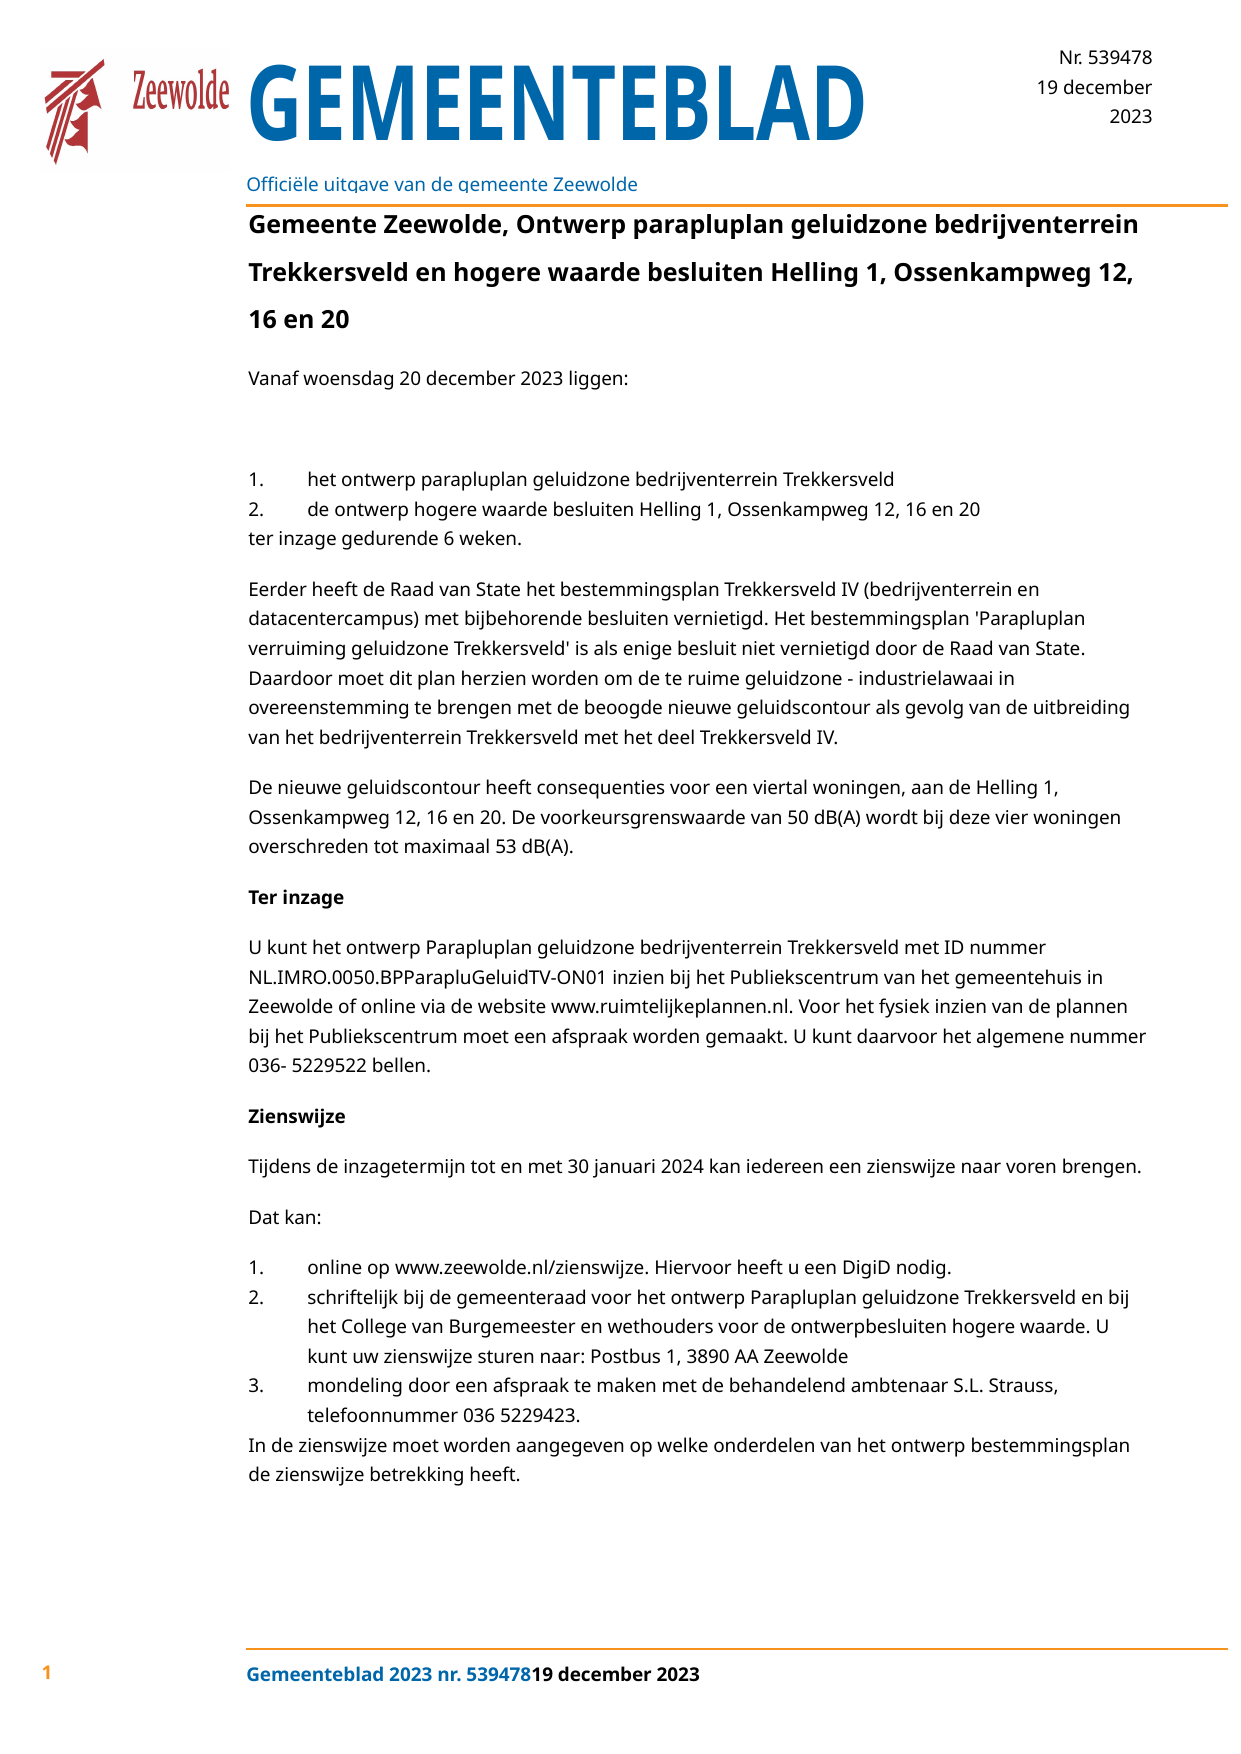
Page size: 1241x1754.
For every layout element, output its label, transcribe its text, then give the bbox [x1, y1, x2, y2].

text De nieuwe geluidscontour heeft consequenties voor een viertal woningen, aan de Helling 1, Ossenkampweg 12, 16 en 20. De voorkeursgrenswaarde van 50 dB(A) wordt bij deze vier woningen overschreden tot maximaal 53 dB(A). [248, 774, 1152, 859]
list het ontwerp parapluplan geluidzone bedrijventerrein Trekkersveld [248, 466, 1152, 492]
text Vanaf woensdag 20 december 2023 liggen: [248, 366, 1152, 391]
text In de zienswijze moet worden aangegeven op welke onderdelen van het ontwerp bestemmingsplan de zienswijze betrekking heeft. [248, 1432, 1152, 1487]
list mondeling door een afspraak te maken met de behandelend ambtenaar S.L. Strauss, telefoonnummer 036 5229423. [248, 1373, 1152, 1428]
text Zienswijze [248, 1103, 1152, 1129]
text Dat kan: [248, 1204, 1152, 1229]
text Eerder heeft de Raad van State het bestemmingsplan Trekkersveld IV (bedrijventerrein en datacentercampus) met bijbehorende besluiten vernietigd. Het bestemmingsplan 'Parapluplan verruiming geluidzone Trekkersveld' is als enige besluit niet vernietigd door de Raad van State. Daardoor moet dit plan herzien worden om de te ruime geluidzone - industrielawaai in overeenstemming te brengen met de beoogde nieuwe geluidscontour als gevolg van de uitbreiding van het bedrijventerrein Trekkersveld met het deel Trekkersveld IV. [248, 576, 1152, 749]
list de ontwerp hogere waarde besluiten Helling 1, Ossenkampweg 12, 16 en 20 [248, 496, 1152, 522]
list online op www.zeewolde.nl/zienswijze. Hiervoor heeft u een DigiD nodig. [248, 1254, 1152, 1280]
text Ter inzage [248, 884, 1152, 909]
text Gemeente Zeewolde, Ontwerp parapluplan geluidzone bedrijventerrein Trekkersveld en hogere waarde besluiten Helling 1, Ossenkampweg 12, 16 en 20 [248, 207, 1152, 336]
list schriftelijk bij de gemeenteraad voor het ontwerp Parapluplan geluidzone Trekkersveld en bij het College van Burgemeester en wethouders voor de ontwerpbesluiten hogere waarde. U kunt uw zienswijze sturen naar: Postbus 1, 3890 AA Zeewolde [248, 1284, 1152, 1369]
picture [41, 47, 231, 172]
text Tijdens de inzagetermijn tot en met 30 januari 2024 kan iedereen een zienswijze naar voren brengen. [248, 1153, 1152, 1179]
text U kunt het ontwerp Parapluplan geluidzone bedrijventerrein Trekkersveld met ID nummer NL.IMRO.0050.BPParapluGeluidTV-ON01 inzien bij het Publiekscentrum van het gemeentehuis in Zeewolde of online via de website www.ruimtelijkeplannen.nl. Voor het fysiek inzien van de plannen bij het Publiekscentrum moet een afspraak worden gemaakt. U kunt daarvoor het algemene nummer 036- 5229522 bellen. [248, 934, 1152, 1078]
text ter inzage gedurende 6 weken. [248, 526, 1152, 551]
